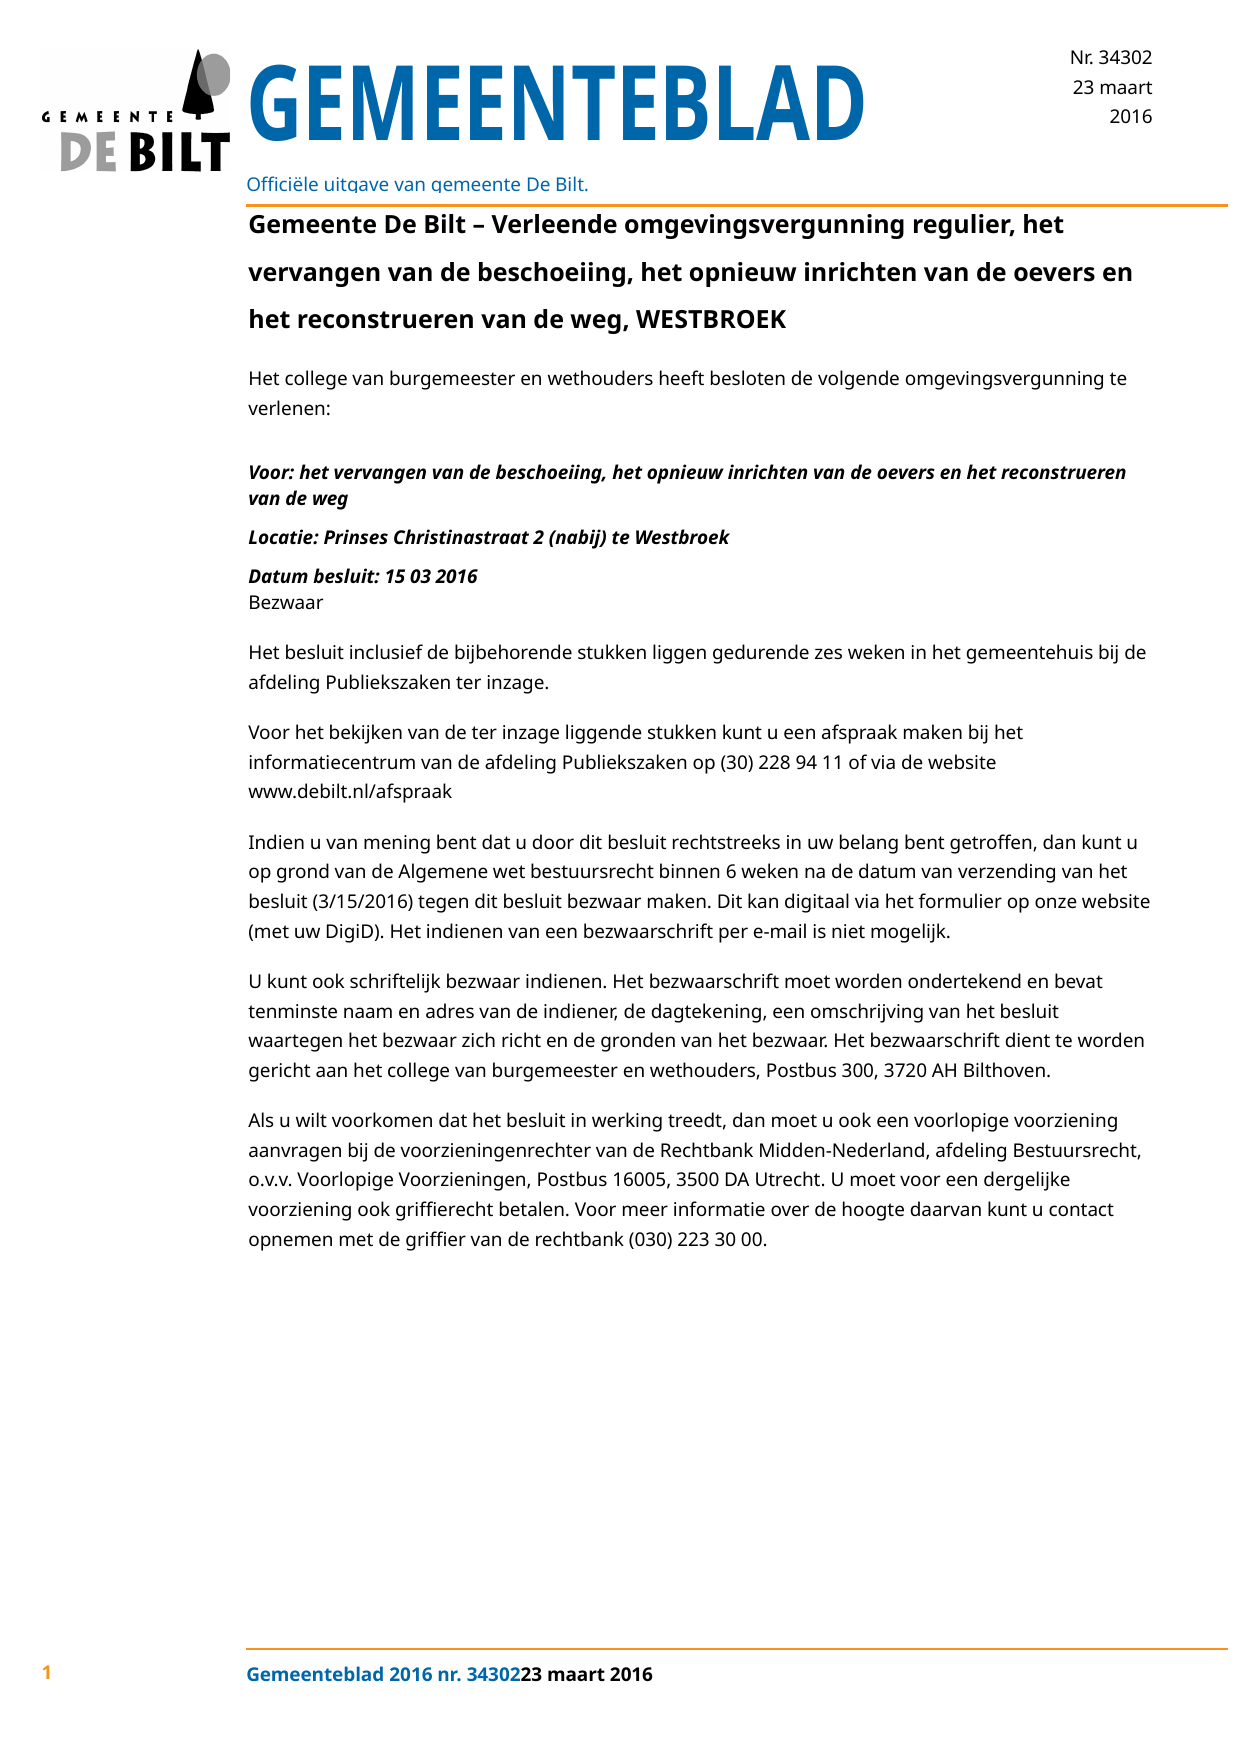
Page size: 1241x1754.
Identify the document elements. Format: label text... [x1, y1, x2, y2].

text Locatie: Prinses Christinastraat 2 (nabij) te Westbroek [248, 524, 1152, 550]
text Het college van burgemeester en wethouders heeft besloten de volgende omgevingsvergunning te verlenen: [248, 366, 1152, 421]
picture [41, 47, 231, 172]
text Voor het bekijken van de ter inzage liggende stukken kunt u een afspraak maken bij het informatiecentrum van de afdeling Publiekszaken op (30) 228 94 11 of via de website www.debilt.nl/afspraak [248, 719, 1152, 804]
text Voor: het vervangen van de beschoeiing, het opnieuw inrichten van de oevers en het reconstrueren van de weg [248, 459, 1152, 511]
text Als u wilt voorkomen dat het besluit in werking treedt, dan moet u ook een voorlopige voorziening aanvragen bij de voorzieningenrechter van de Rechtbank Midden-Nederland, afdeling Bestuursrecht, o.v.v. Voorlopige Voorzieningen, Postbus 16005, 3500 DA Utrecht. U moet voor een dergelijke voorziening ook griffierecht betalen. Voor meer informatie over de hoogte daarvan kunt u contact opnemen met de griffier van de rechtbank (030) 223 30 00. [248, 1107, 1152, 1251]
text Bezwaar [248, 589, 1152, 615]
text Datum besluit: 15 03 2016 [248, 563, 1152, 589]
text U kunt ook schriftelijk bezwaar indienen. Het bezwaarschrift moet worden ondertekend en bevat tenminste naam en adres van de indiener, de dagtekening, een omschrijving van het besluit waartegen het bezwaar zich richt en de gronden van het bezwaar. Het bezwaarschrift dient te worden gericht aan het college van burgemeester en wethouders, Postbus 300, 3720 AH Bilthoven. [248, 968, 1152, 1083]
text Gemeente De Bilt – Verleende omgevingsvergunning regulier, het vervangen van de beschoeiing, het opnieuw inrichten van de oevers en het reconstrueren van de weg, WESTBROEK [248, 207, 1152, 336]
text Het besluit inclusief de bijbehorende stukken liggen gedurende zes weken in het gemeentehuis bij de afdeling Publiekszaken ter inzage. [248, 639, 1152, 695]
text Indien u van mening bent dat u door dit besluit rechtstreeks in uw belang bent getroffen, dan kunt u op grond van de Algemene wet bestuursrecht binnen 6 weken na de datum van verzending van het besluit (3/15/2016) tegen dit besluit bezwaar maken. Dit kan digitaal via het formulier op onze website (met uw DigiD). Het indienen van een bezwaarschrift per e-mail is niet mogelijk. [248, 829, 1152, 943]
